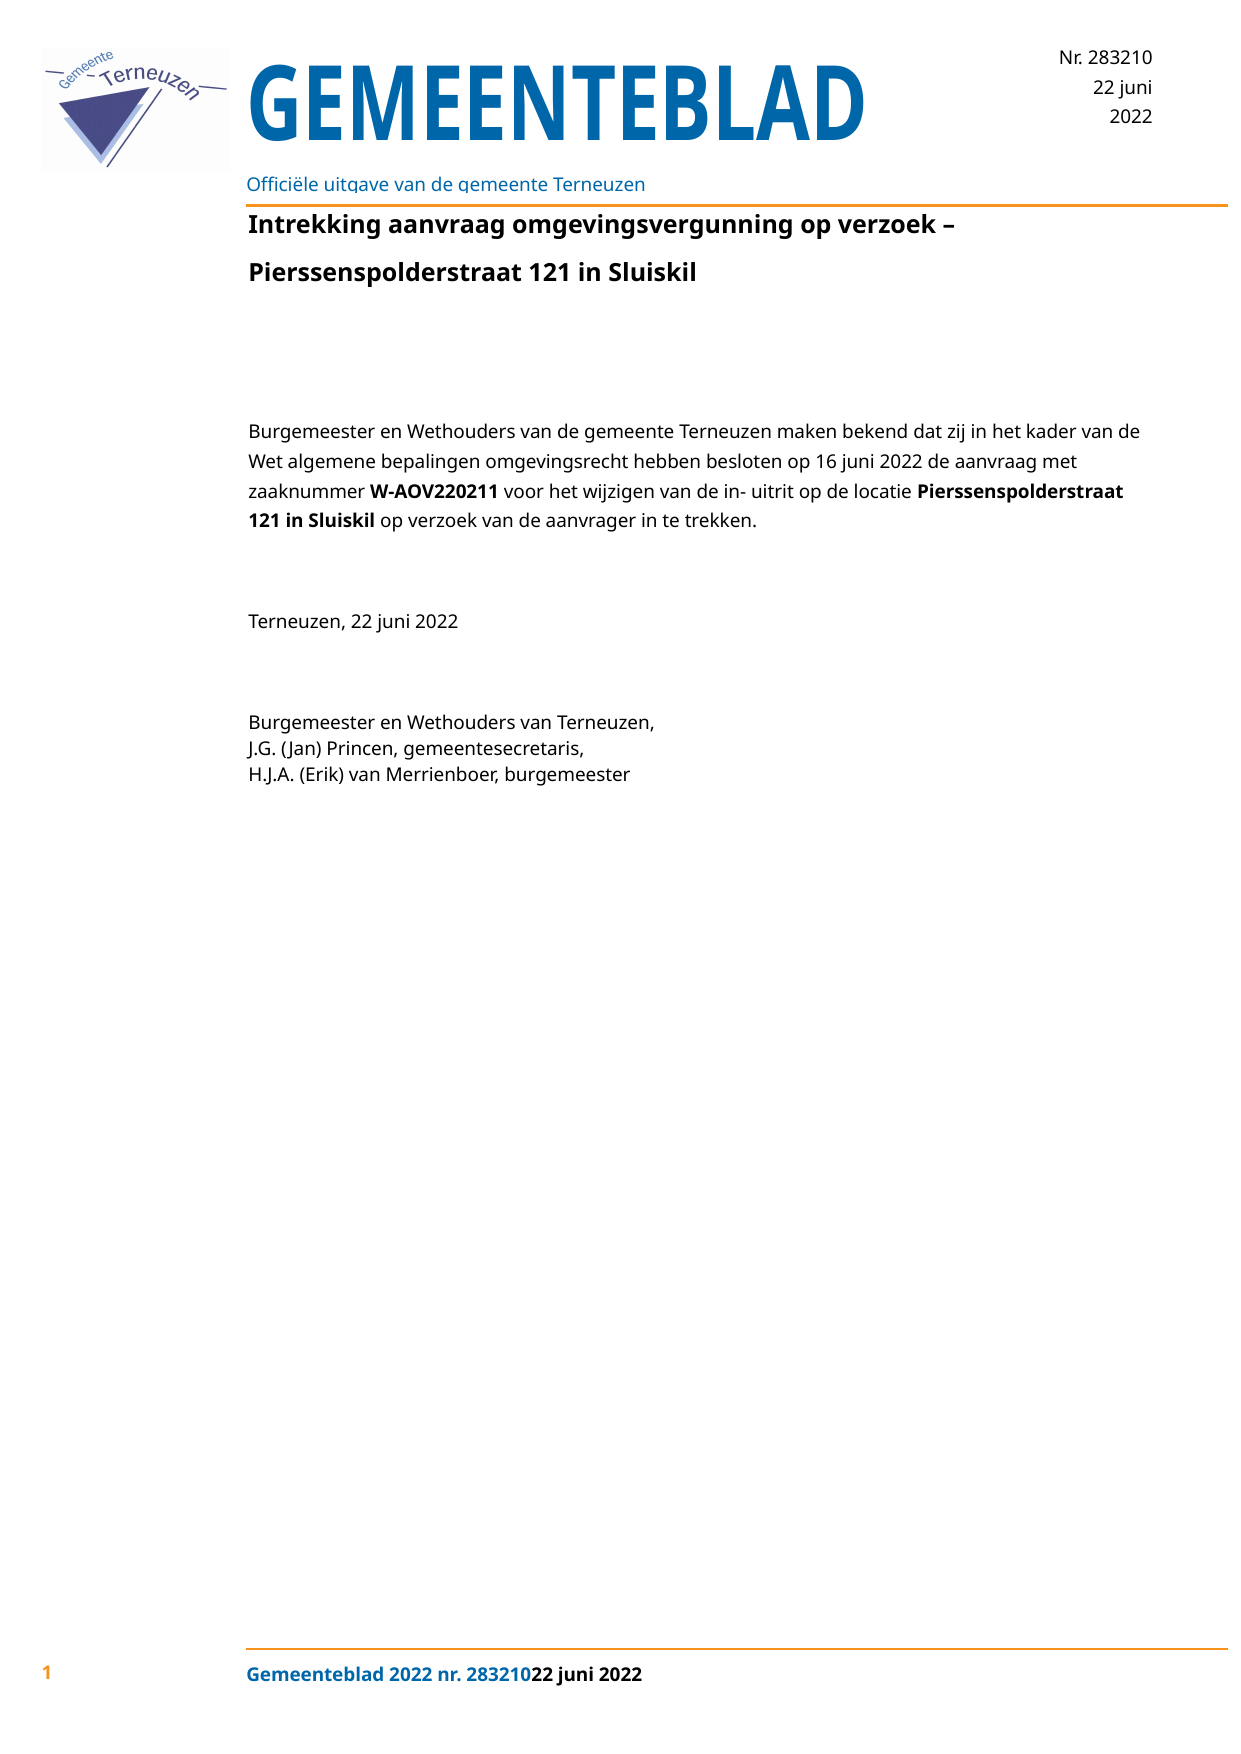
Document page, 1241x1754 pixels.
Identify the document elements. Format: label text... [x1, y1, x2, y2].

table_cell H.J.A. (Erik) van Merrienboer, burgemeester [248, 761, 1152, 786]
text Intrekking aanvraag omgevingsvergunning op verzoek – Pierssenspolderstraat 121 in Sluiskil [248, 207, 1152, 288]
table_cell [700, 786, 1152, 812]
text Burgemeester en Wethouders van de gemeente Terneuzen maken bekend dat zij in het kader van de Wet algemene bepalingen omgevingsrecht hebben besloten op 16 juni 2022 de aanvraag met zaaknummer W-AOV220211 voor het wijzigen van de in- uitrit op de locatie Pierssenspolderstraat 121 in Sluiskil op verzoek van de aanvrager in te trekken. [248, 419, 1152, 533]
table_cell J.G. (Jan) Princen, gemeentesecretaris, [248, 735, 700, 761]
table_cell [700, 735, 1152, 761]
picture [41, 47, 231, 172]
table_header Burgemeester en Wethouders van Terneuzen, [248, 709, 1152, 735]
table_cell [248, 786, 700, 812]
text Terneuzen, 22 juni 2022 [248, 608, 1152, 634]
